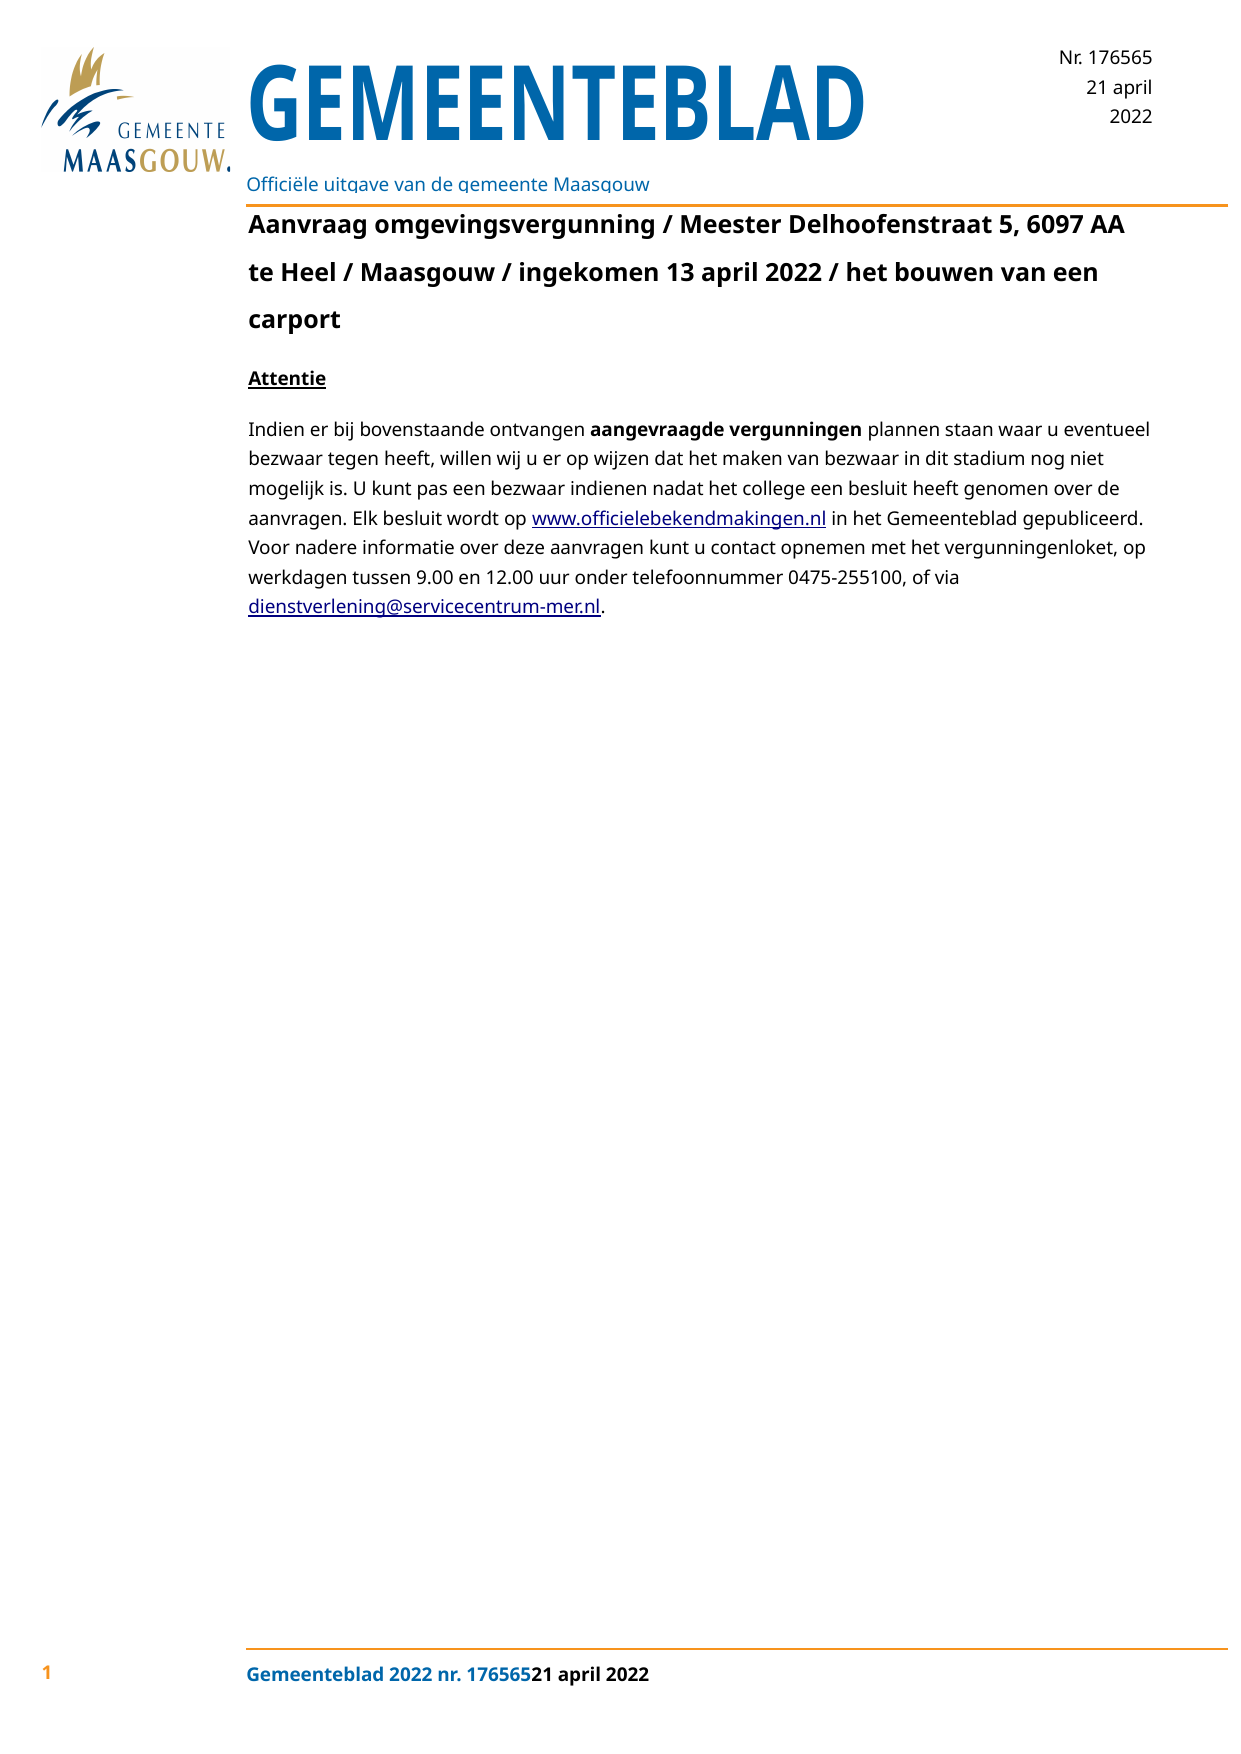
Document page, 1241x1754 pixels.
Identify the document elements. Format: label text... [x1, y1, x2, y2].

picture [41, 47, 231, 172]
text Attentie [248, 366, 1152, 391]
text Indien er bij bovenstaande ontvangen aangevraagde vergunningen plannen staan waar u eventueel bezwaar tegen heeft, willen wij u er op wijzen dat het maken van bezwaar in dit stadium nog niet mogelijk is. U kunt pas een bezwaar indienen nadat het college een besluit heeft genomen over de aanvragen. Elk besluit wordt op www.officielebekendmakingen.nl in het Gemeenteblad gepubliceerd. Voor nadere informatie over deze aanvragen kunt u contact opnemen met het vergunningenloket, op werkdagen tussen 9.00 en 12.00 uur onder telefoonnummer 0475-255100, of via dienstverlening@servicecentrum-mer.nl. [248, 416, 1152, 619]
text Aanvraag omgevingsvergunning / Meester Delhoofenstraat 5, 6097 AA te Heel / Maasgouw / ingekomen 13 april 2022 / het bouwen van een carport [248, 207, 1152, 336]
